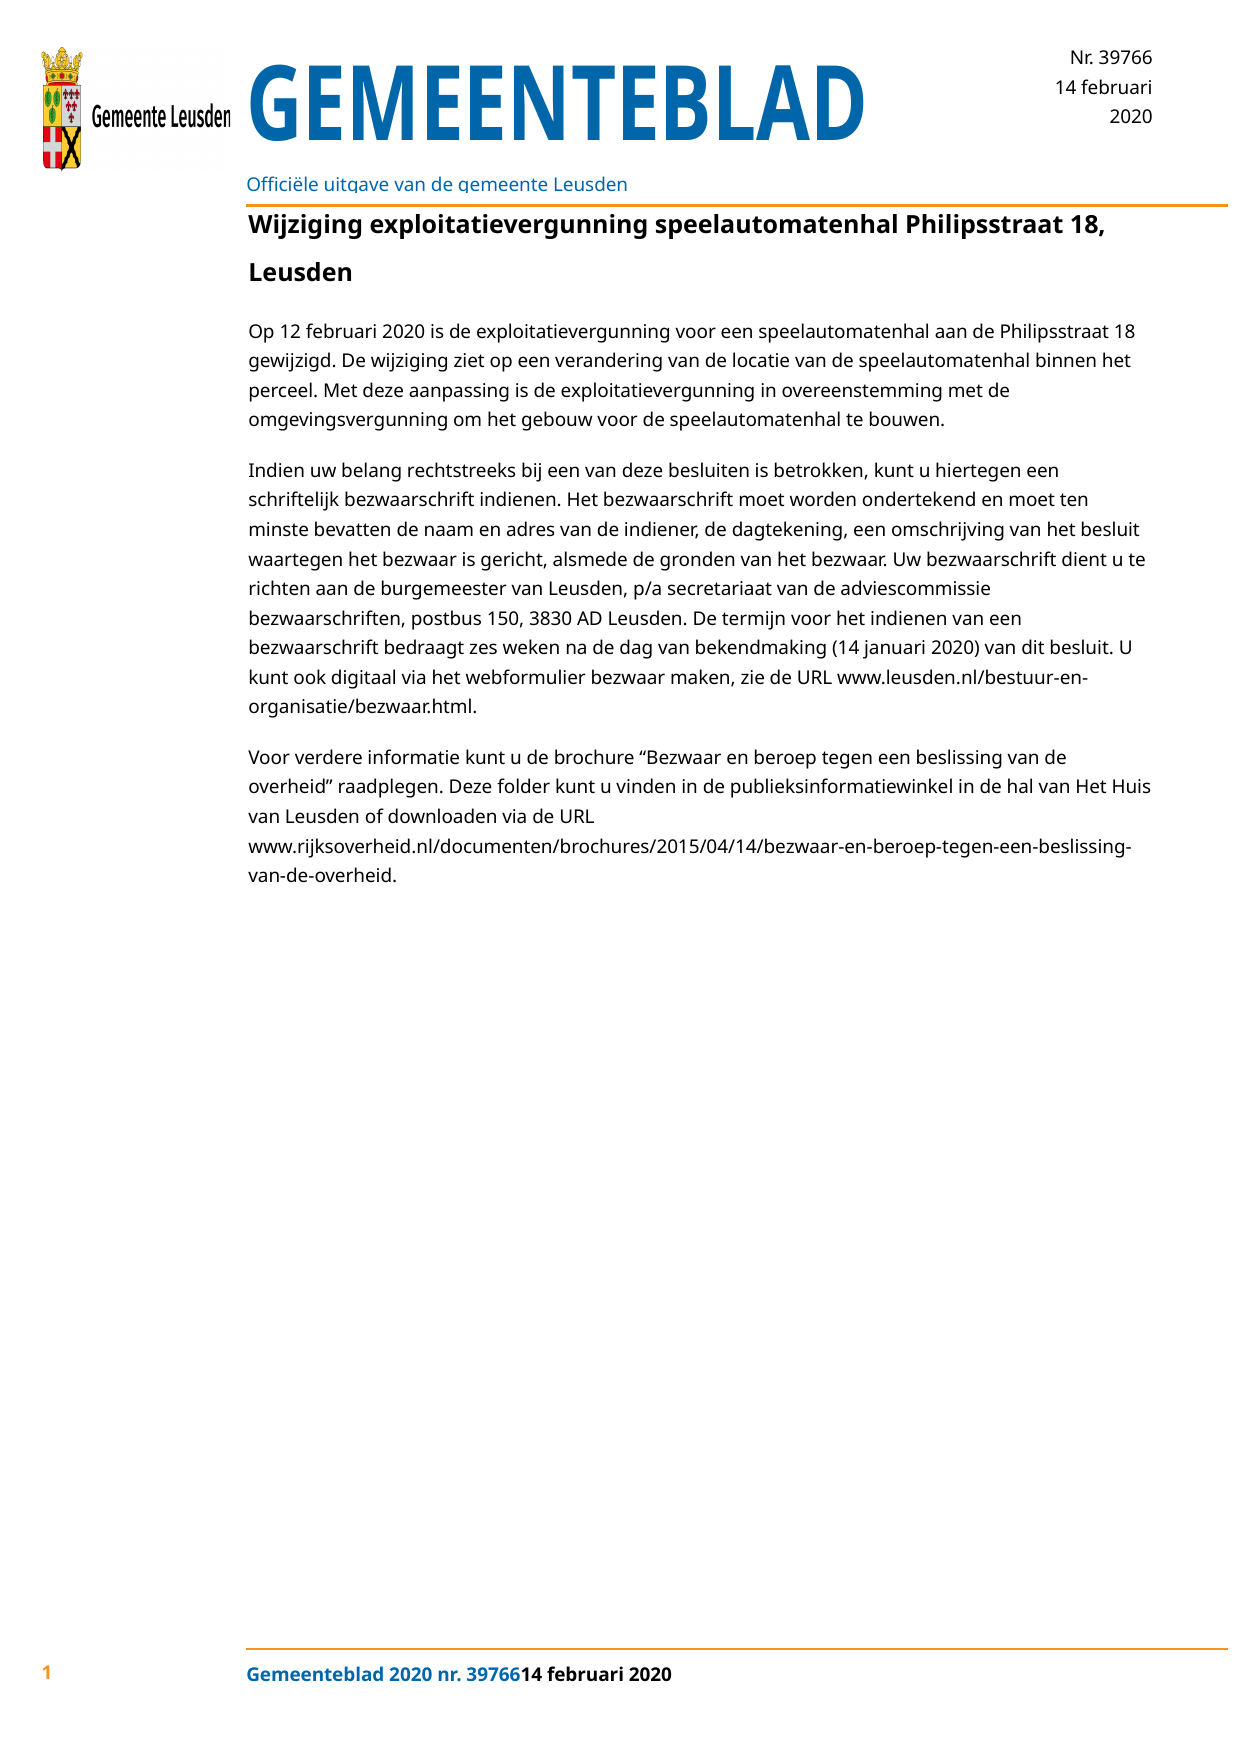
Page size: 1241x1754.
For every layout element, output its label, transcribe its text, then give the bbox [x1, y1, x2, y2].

text Indien uw belang rechtstreeks bij een van deze besluiten is betrokken, kunt u hiertegen een schriftelijk bezwaarschrift indienen. Het bezwaarschrift moet worden ondertekend en moet ten minste bevatten de naam en adres van de indiener, de dagtekening, een omschrijving van het besluit waartegen het bezwaar is gericht, alsmede de gronden van het bezwaar. Uw bezwaarschrift dient u te richten aan de burgemeester van Leusden, p/a secretariaat van de adviescommissie bezwaarschriften, postbus 150, 3830 AD Leusden. De termijn voor het indienen van een bezwaarschrift bedraagt zes weken na de dag van bekendmaking (14 januari 2020) van dit besluit. U kunt ook digitaal via het webformulier bezwaar maken, zie de URL www.leusden.nl/bestuur-en-organisatie/bezwaar.html. [248, 457, 1152, 719]
text Wijziging exploitatievergunning speelautomatenhal Philipsstraat 18, Leusden [248, 207, 1152, 288]
picture [41, 47, 231, 172]
text Op 12 februari 2020 is de exploitatievergunning voor een speelautomatenhal aan de Philipsstraat 18 gewijzigd. De wijziging ziet op een verandering van de locatie van de speelautomatenhal binnen het perceel. Met deze aanpassing is de exploitatievergunning in overeenstemming met de omgevingsvergunning om het gebouw voor de speelautomatenhal te bouwen. [248, 318, 1152, 432]
text Voor verdere informatie kunt u de brochure “Bezwaar en beroep tegen een beslissing van de overheid” raadplegen. Deze folder kunt u vinden in de publieksinformatiewinkel in de hal van Het Huis van Leusden of downloaden via de URL www.rijksoverheid.nl/documenten/brochures/2015/04/14/bezwaar-en-beroep-tegen-een-beslissing-van-de-overheid. [248, 744, 1152, 888]
